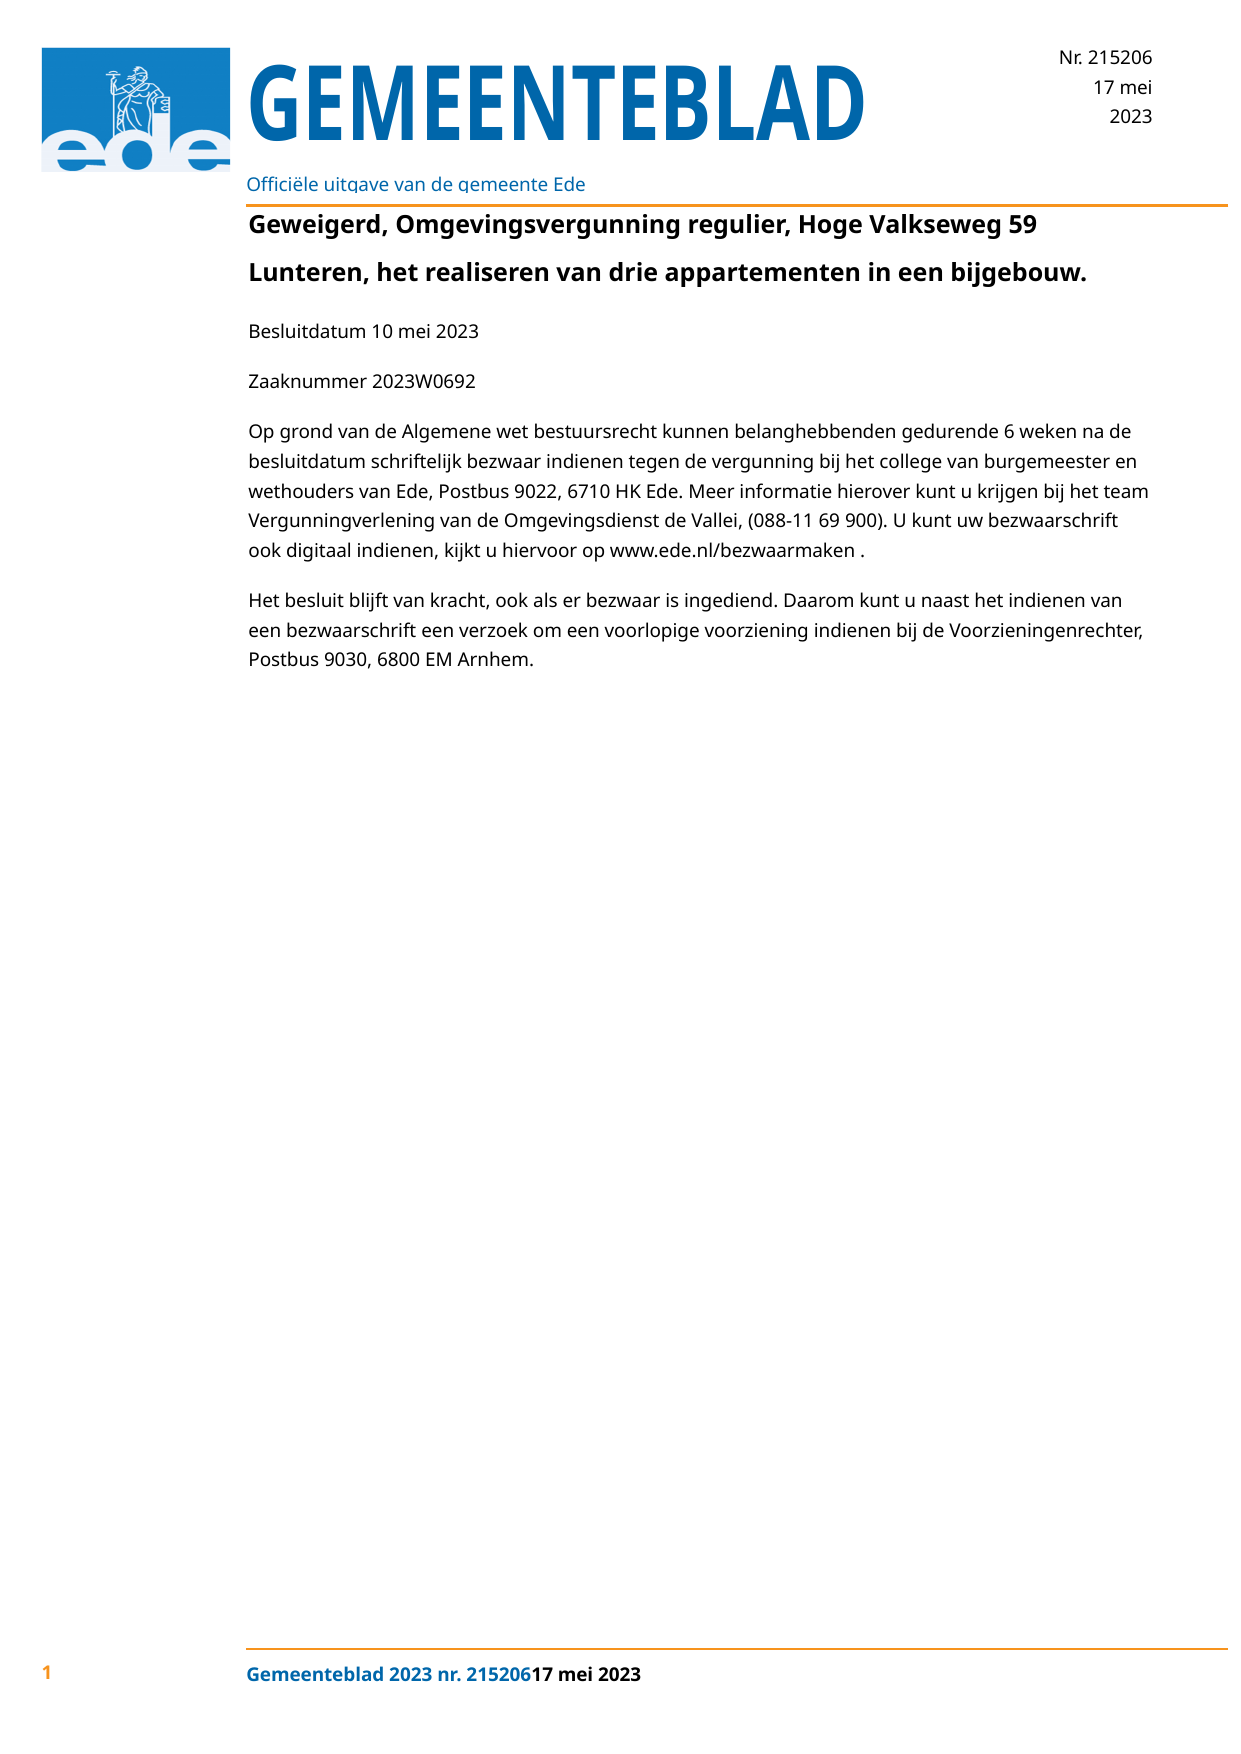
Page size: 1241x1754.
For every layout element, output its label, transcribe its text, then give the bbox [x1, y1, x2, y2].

text Op grond van de Algemene wet bestuursrecht kunnen belanghebbenden gedurende 6 weken na de besluitdatum schriftelijk bezwaar indienen tegen de vergunning bij het college van burgemeester en wethouders van Ede, Postbus 9022, 6710 HK Ede. Meer informatie hierover kunt u krijgen bij het team Vergunningverlening van de Omgevingsdienst de Vallei, (088-11 69 900). U kunt uw bezwaarschrift ook digitaal indienen, kijkt u hiervoor op www.ede.nl/bezwaarmaken . [248, 419, 1152, 563]
picture [41, 47, 231, 172]
text Zaaknummer 2023W0692 [248, 368, 1152, 394]
text Het besluit blijft van kracht, ook als er bezwaar is ingediend. Daarom kunt u naast het indienen van een bezwaarschrift een verzoek om een voorlopige voorziening indienen bij de Voorzieningenrechter, Postbus 9030, 6800 EM Arnhem. [248, 587, 1152, 672]
text Besluitdatum 10 mei 2023 [248, 318, 1152, 344]
text Geweigerd, Omgevingsvergunning regulier, Hoge Valkseweg 59 Lunteren, het realiseren van drie appartementen in een bijgebouw. [248, 207, 1152, 288]
